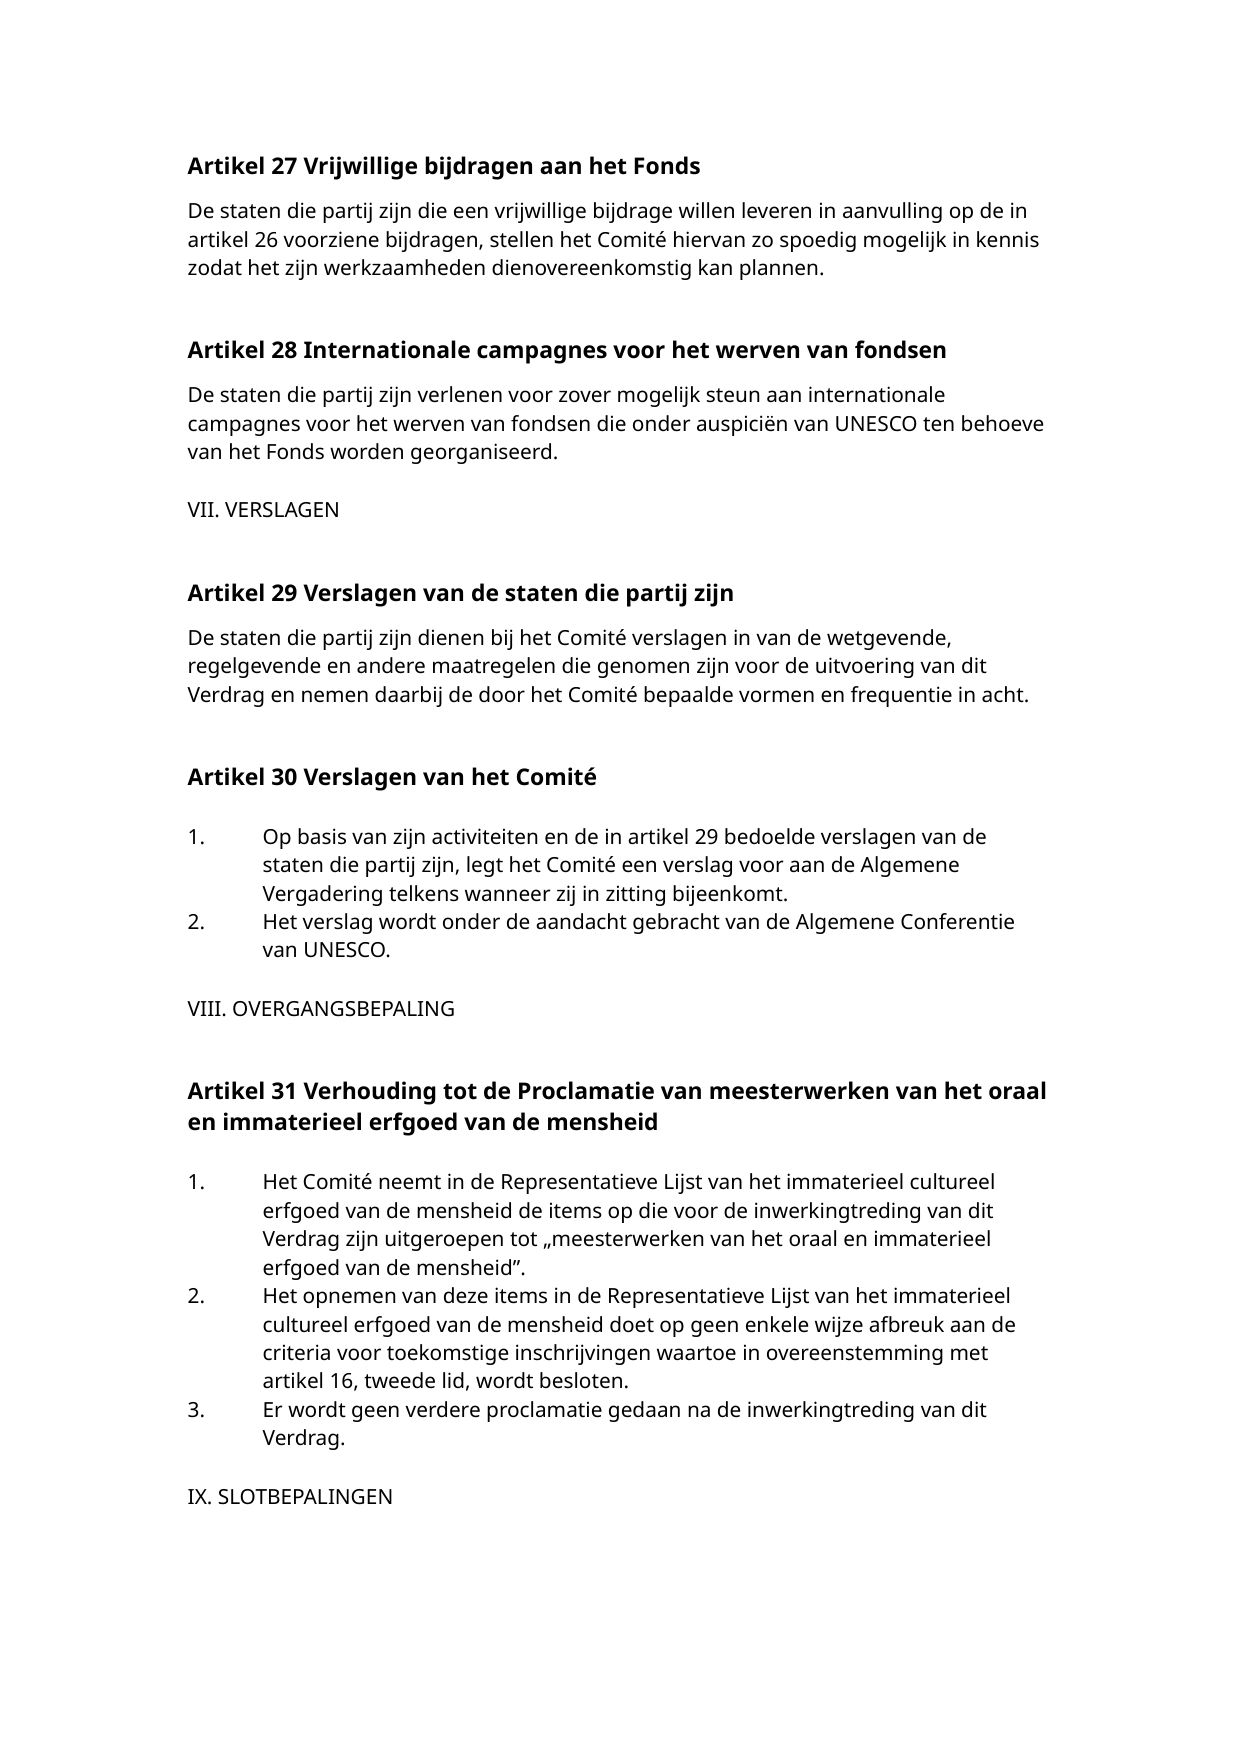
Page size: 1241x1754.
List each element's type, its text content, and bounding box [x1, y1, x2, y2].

list Op basis van zijn activiteiten en de in artikel 29 bedoelde verslagen van de staten die partij zijn, legt het Comité een verslag voor aan de Algemene Vergadering telkens wanneer zij in zitting bijeenkomt. [187, 822, 1053, 907]
list Er wordt geen verdere proclamatie gedaan na de inwerkingtreding van dit Verdrag. [187, 1395, 1053, 1452]
subtitle Artikel 30 Verslagen van het Comité [187, 761, 1053, 792]
subtitle IX. SLOTBEPALINGEN [187, 1482, 1053, 1510]
subtitle Artikel 27 Vrijwillige bijdragen aan het Fonds [187, 150, 1053, 181]
subtitle VII. VERSLAGEN [187, 496, 1053, 524]
text De staten die partij zijn verlenen voor zover mogelijk steun aan internationale campagnes voor het werven van fondsen die onder auspiciën van UNESCO ten behoeve van het Fonds worden georganiseerd. [187, 380, 1053, 466]
subtitle Artikel 28 Internationale campagnes voor het werven van fondsen [187, 334, 1053, 365]
text De staten die partij zijn die een vrijwillige bijdrage willen leveren in aanvulling op de in artikel 26 voorziene bijdragen, stellen het Comité hiervan zo spoedig mogelijk in kennis zodat het zijn werkzaamheden dienovereenkomstig kan plannen. [187, 196, 1053, 282]
list Het Comité neemt in de Representatieve Lijst van het immaterieel cultureel erfgoed van de mensheid de items op die voor de inwerkingtreding van dit Verdrag zijn uitgeroepen tot „meesterwerken van het oraal en immaterieel erfgoed van de mensheid”. [187, 1167, 1053, 1281]
text De staten die partij zijn dienen bij het Comité verslagen in van de wetgevende, regelgevende en andere maatregelen die genomen zijn voor de uitvoering van dit Verdrag en nemen daarbij de door het Comité bepaalde vormen en frequentie in acht. [187, 623, 1053, 708]
subtitle Artikel 29 Verslagen van de staten die partij zijn [187, 577, 1053, 608]
list Het verslag wordt onder de aandacht gebracht van de Algemene Conferentie van UNESCO. [187, 907, 1053, 964]
list Het opnemen van deze items in de Representatieve Lijst van het immaterieel cultureel erfgoed van de mensheid doet op geen enkele wijze afbreuk aan de criteria voor toekomstige inschrijvingen waartoe in overeenstemming met artikel 16, tweede lid, wordt besloten. [187, 1281, 1053, 1395]
subtitle VIII. OVERGANGSBEPALING [187, 994, 1053, 1022]
subtitle Artikel 31 Verhouding tot de Proclamatie van meesterwerken van het oraal en immaterieel erfgoed van de mensheid [187, 1075, 1053, 1137]
